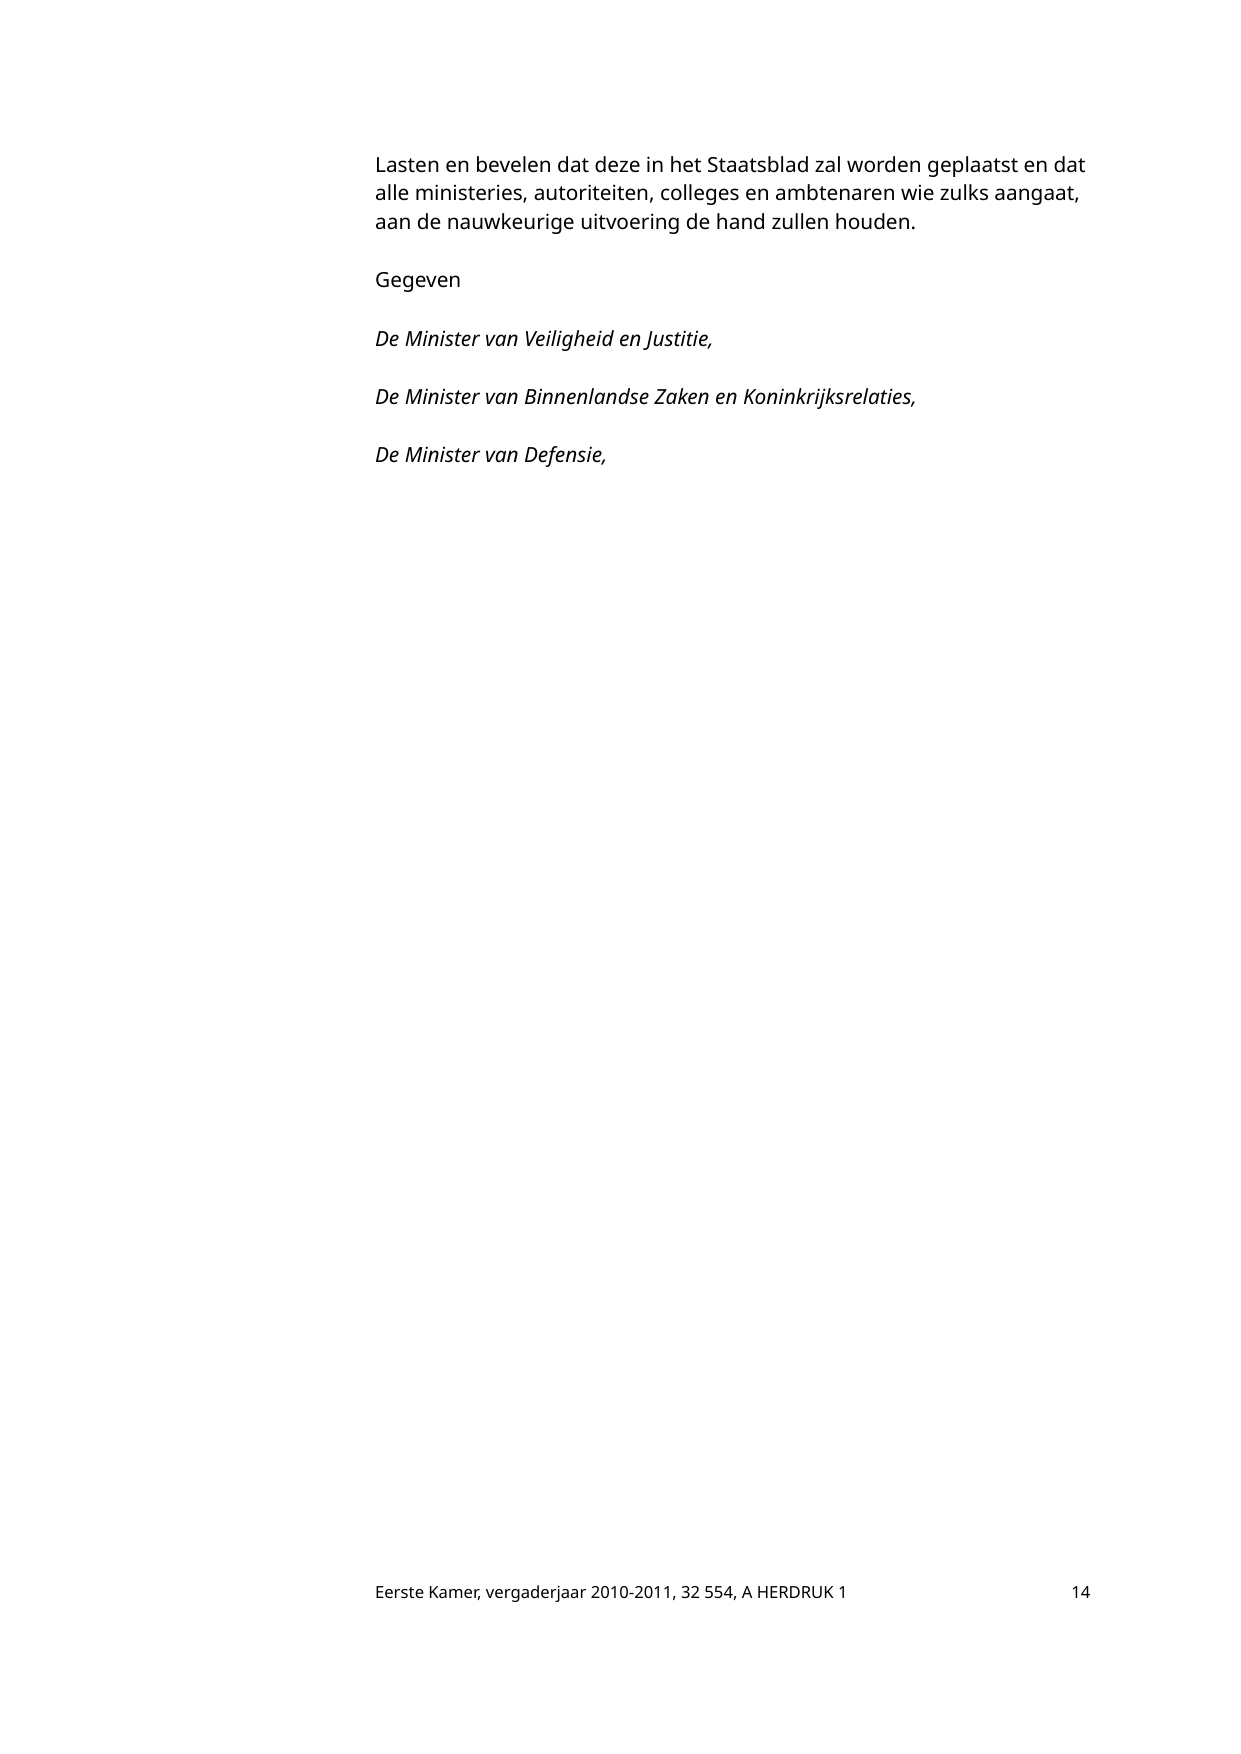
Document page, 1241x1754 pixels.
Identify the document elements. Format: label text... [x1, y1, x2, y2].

text De Minister van Defensie, [375, 441, 1090, 469]
text De Minister van Binnenlandse Zaken en Koninkrijksrelaties, [375, 382, 1090, 411]
text Gegeven [375, 265, 1090, 294]
text De Minister van Veiligheid en Justitie, [375, 324, 1090, 352]
text Lasten en bevelen dat deze in het Staatsblad zal worden geplaatst en dat alle ministeries, autoriteiten, colleges en ambtenaren wie zulks aangaat, aan de nauwkeurige uitvoering de hand zullen houden. [375, 150, 1090, 235]
